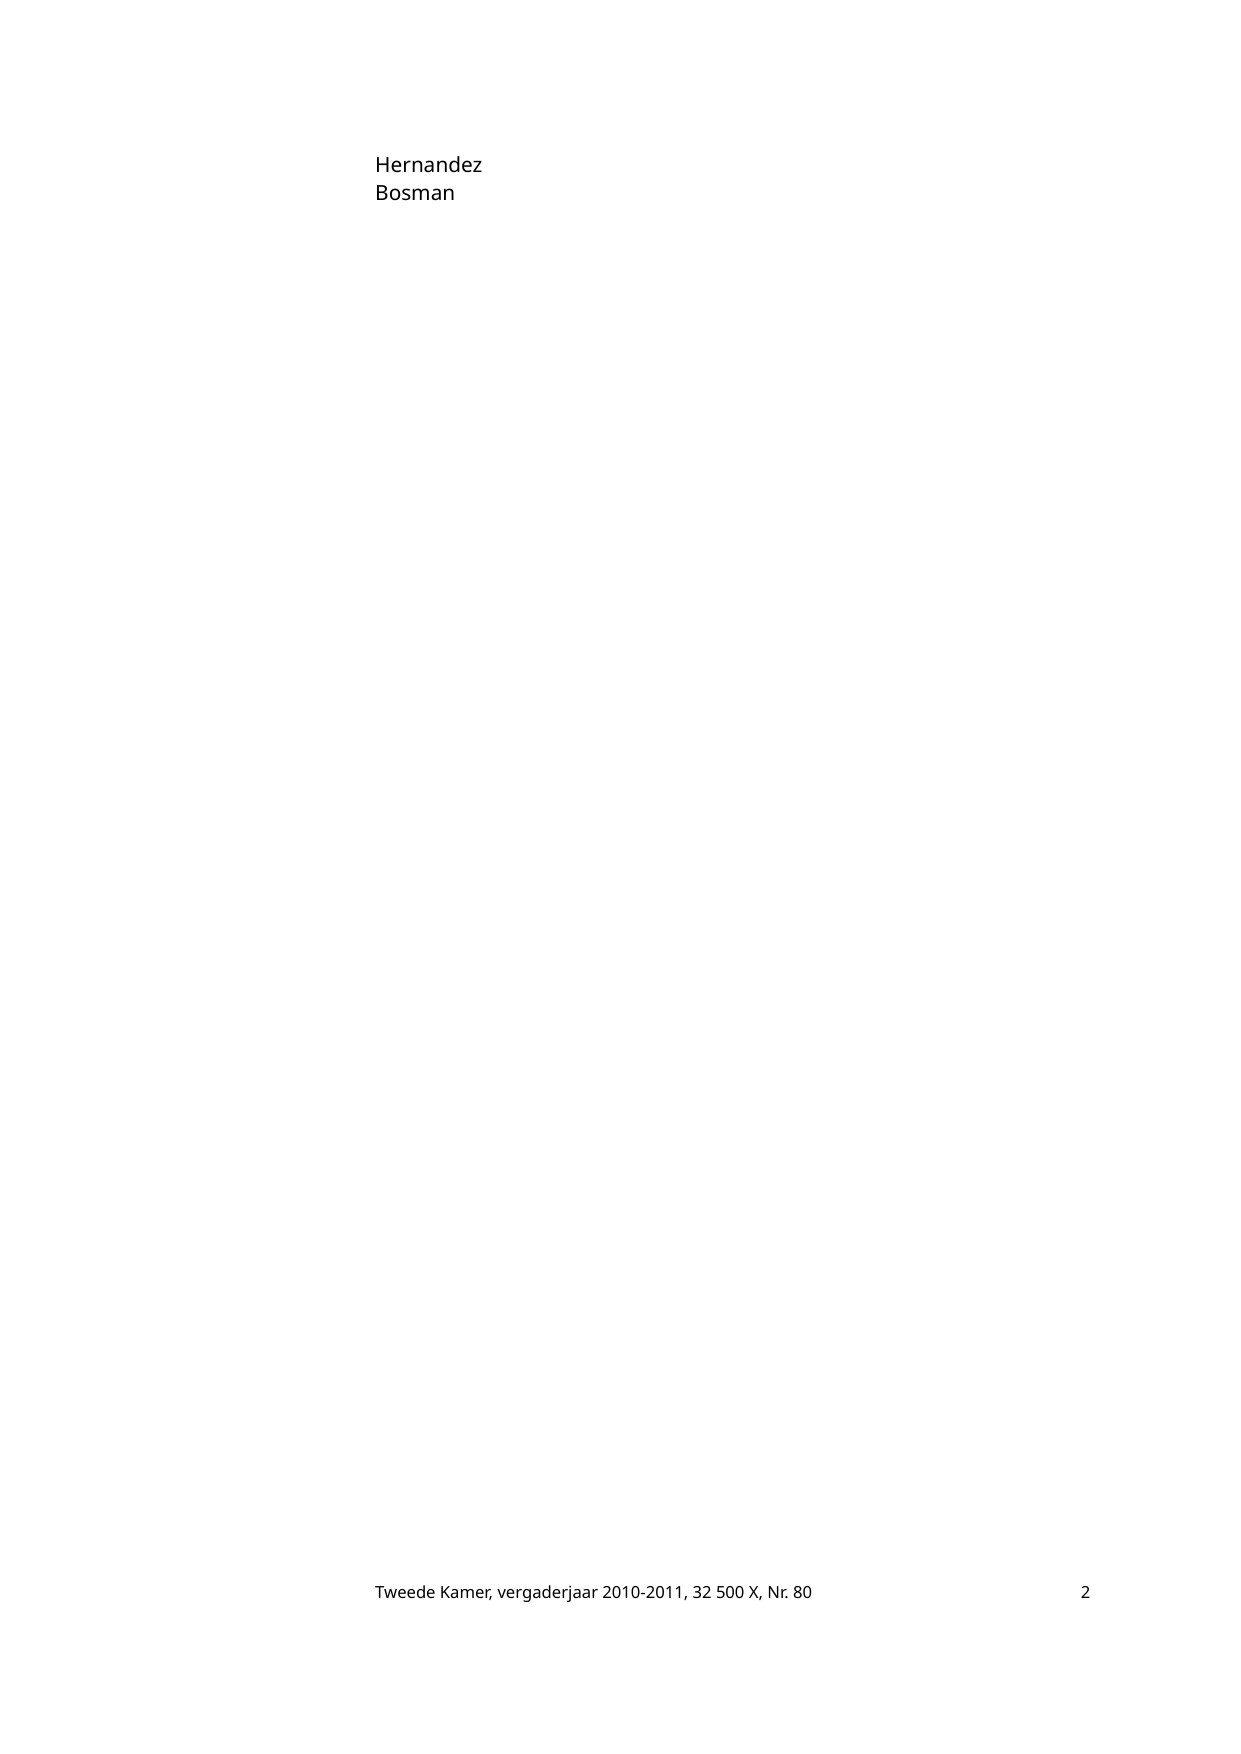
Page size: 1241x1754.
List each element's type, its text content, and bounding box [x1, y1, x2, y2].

text Hernandez [375, 150, 1090, 178]
text Bosman [375, 178, 1090, 207]
